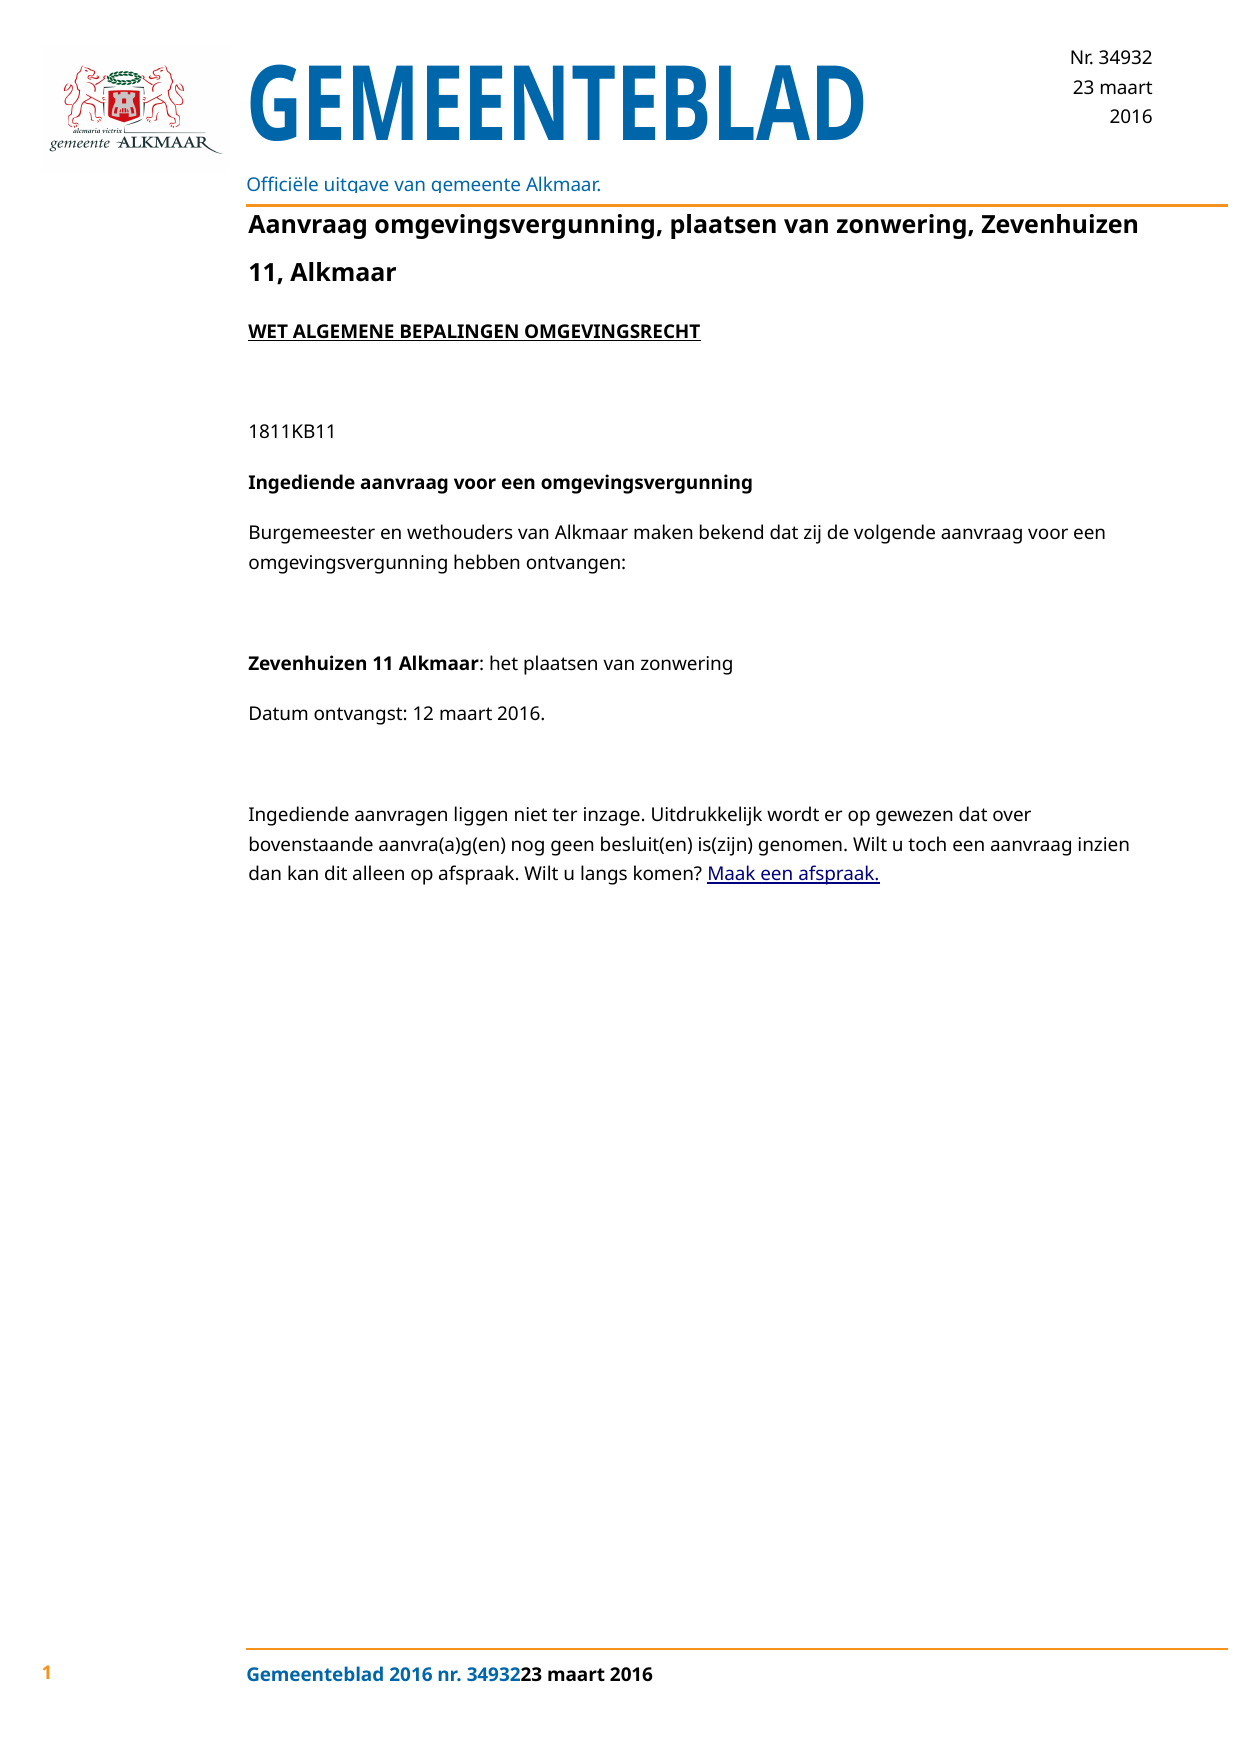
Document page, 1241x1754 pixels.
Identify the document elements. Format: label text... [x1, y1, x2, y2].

picture [41, 47, 231, 172]
text Zevenhuizen 11 Alkmaar: het plaatsen van zonwering [248, 650, 1152, 676]
text Burgemeester en wethouders van Alkmaar maken bekend dat zij de volgende aanvraag voor een omgevingsvergunning hebben ontvangen: [248, 519, 1152, 575]
text Ingediende aanvraag voor een omgevingsvergunning [248, 469, 1152, 495]
text 1811KB11 [248, 419, 1152, 444]
text WET ALGEMENE BEPALINGEN OMGEVINGSRECHT [248, 318, 1152, 344]
text Ingediende aanvragen liggen niet ter inzage. Uitdrukkelijk wordt er op gewezen dat over bovenstaande aanvra(a)g(en) nog geen besluit(en) is(zijn) genomen. Wilt u toch een aanvraag inzien dan kan dit alleen op afspraak. Wilt u langs komen? Maak een afspraak. [248, 801, 1152, 886]
text Datum ontvangst: 12 maart 2016. [248, 700, 1152, 726]
text Aanvraag omgevingsvergunning, plaatsen van zonwering, Zevenhuizen 11, Alkmaar [248, 207, 1152, 288]
